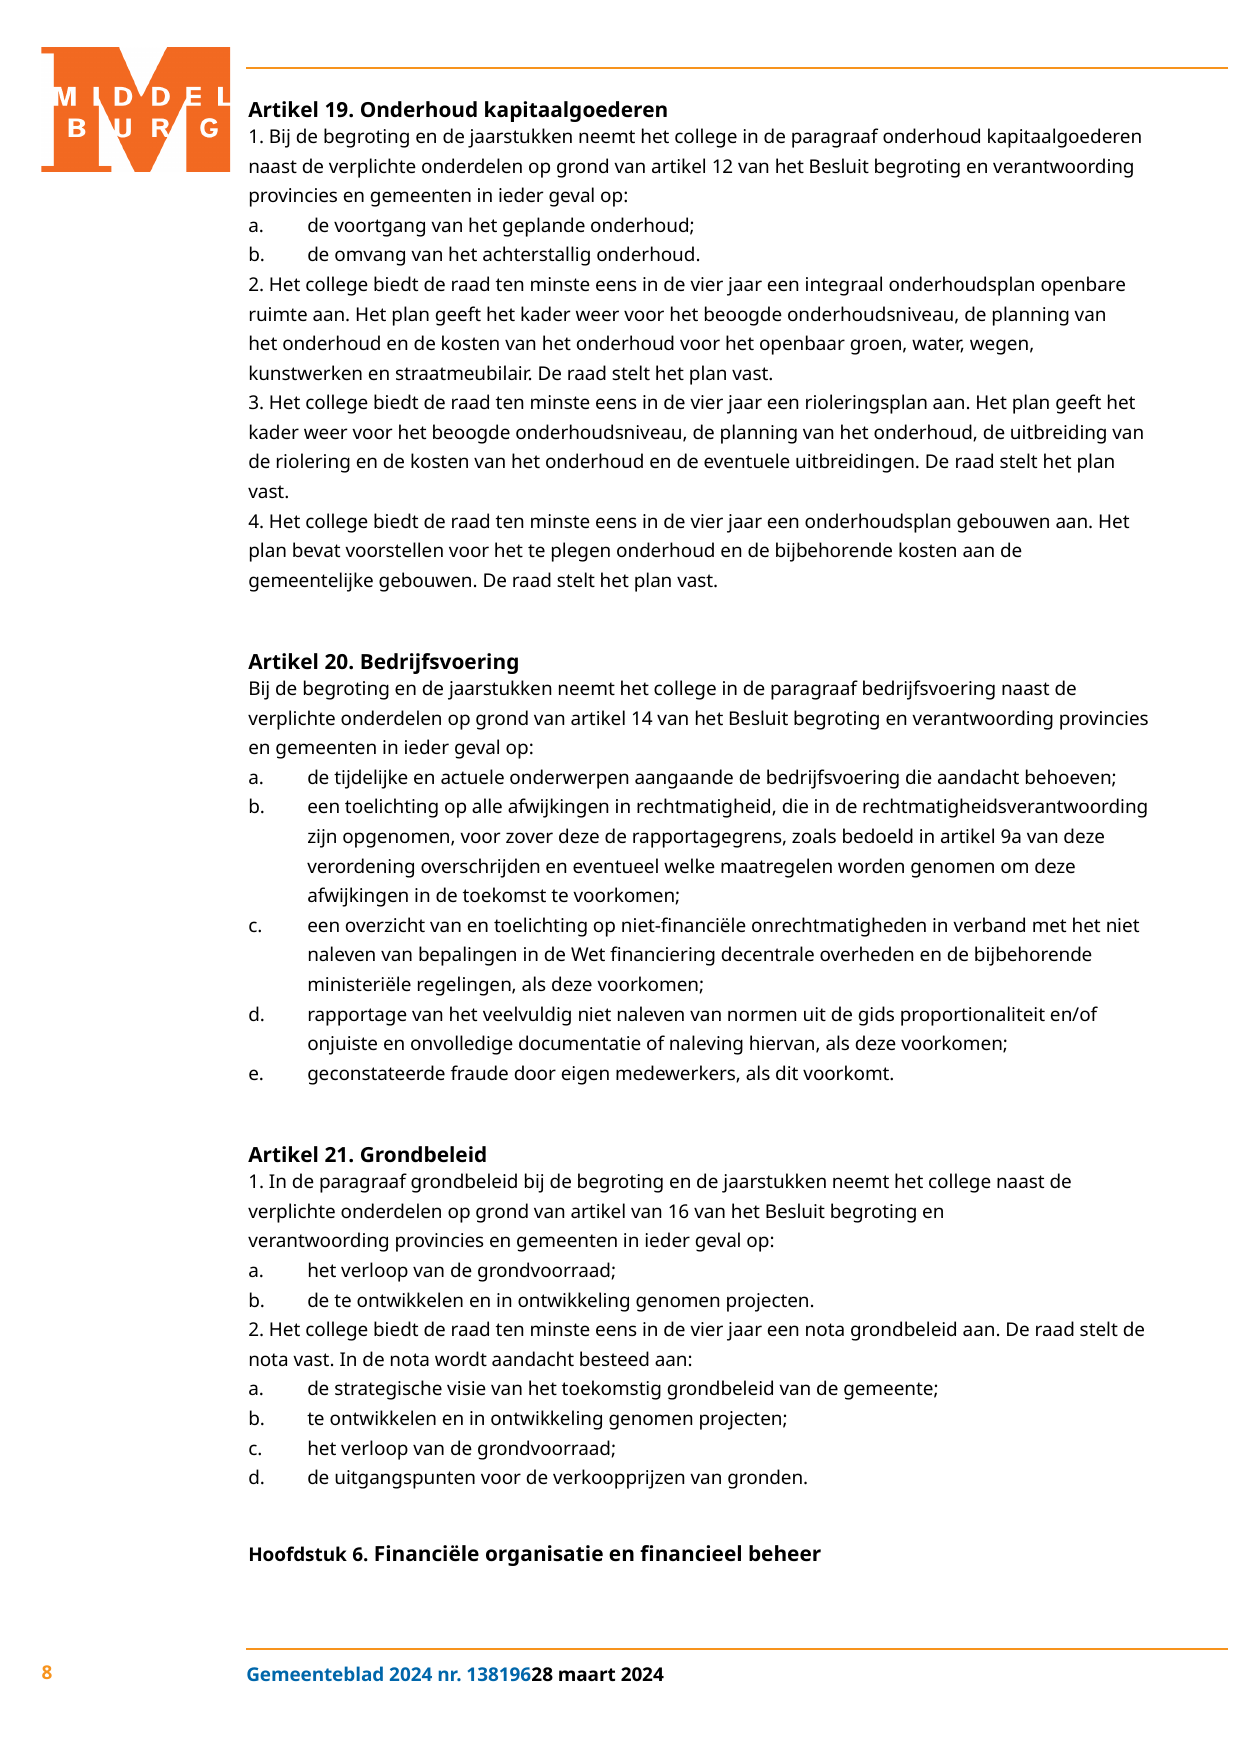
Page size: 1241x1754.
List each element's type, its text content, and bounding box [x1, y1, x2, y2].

text Artikel 20. Bedrijfsvoering [248, 647, 1152, 675]
text 4. Het college biedt de raad ten minste eens in de vier jaar een onderhoudsplan gebouwen aan. Het plan bevat voorstellen voor het te plegen onderhoud en de bijbehorende kosten aan de gemeentelijke gebouwen. De raad stelt het plan vast. [248, 508, 1152, 593]
list de voortgang van het geplande onderhoud; [248, 212, 1152, 238]
list de strategische visie van het toekomstig grondbeleid van de gemeente; [248, 1376, 1152, 1401]
text Artikel 19. Onderhoud kapitaalgoederen [248, 95, 1152, 123]
picture [41, 47, 231, 172]
list rapportage van het veelvuldig niet naleven van normen uit de gids proportionaliteit en/of onjuiste en onvolledige documentatie of naleving hiervan, als deze voorkomen; [248, 1001, 1152, 1056]
text Hoofdstuk 6. Financiële organisatie en financieel beheer [248, 1539, 1152, 1568]
list de te ontwikkelen en in ontwikkeling genomen projecten. [248, 1287, 1152, 1312]
list te ontwikkelen en in ontwikkeling genomen projecten; [248, 1405, 1152, 1431]
list het verloop van de grondvoorraad; [248, 1257, 1152, 1283]
text 2. Het college biedt de raad ten minste eens in de vier jaar een nota grondbeleid aan. De raad stelt de nota vast. In de nota wordt aandacht besteed aan: [248, 1316, 1152, 1372]
list de omvang van het achterstallig onderhoud. [248, 242, 1152, 267]
list geconstateerde fraude door eigen medewerkers, als dit voorkomt. [248, 1060, 1152, 1086]
list het verloop van de grondvoorraad; [248, 1435, 1152, 1460]
text 2. Het college biedt de raad ten minste eens in de vier jaar een integraal onderhoudsplan openbare ruimte aan. Het plan geeft het kader weer voor het beoogde onderhoudsniveau, de planning van het onderhoud en de kosten van het onderhoud voor het openbaar groen, water, wegen, kunstwerken en straatmeubilair. De raad stelt het plan vast. [248, 271, 1152, 386]
list de uitgangspunten voor de verkoopprijzen van gronden. [248, 1464, 1152, 1490]
list de tijdelijke en actuele onderwerpen aangaande de bedrijfsvoering die aandacht behoeven; [248, 764, 1152, 790]
text 3. Het college biedt de raad ten minste eens in de vier jaar een rioleringsplan aan. Het plan geeft het kader weer voor het beoogde onderhoudsniveau, de planning van het onderhoud, de uitbreiding van de riolering en de kosten van het onderhoud en de eventuele uitbreidingen. De raad stelt het plan vast. [248, 389, 1152, 504]
text 1. Bij de begroting en de jaarstukken neemt het college in de paragraaf onderhoud kapitaalgoederen naast de verplichte onderdelen op grond van artikel 12 van het Besluit begroting en verantwoording provincies en gemeenten in ieder geval op: [248, 123, 1152, 208]
text Bij de begroting en de jaarstukken neemt het college in de paragraaf bedrijfsvoering naast de verplichte onderdelen op grond van artikel 14 van het Besluit begroting en verantwoording provincies en gemeenten in ieder geval op: [248, 675, 1152, 760]
text 1. In de paragraaf grondbeleid bij de begroting en de jaarstukken neemt het college naast de verplichte onderdelen op grond van artikel van 16 van het Besluit begroting en verantwoording provincies en gemeenten in ieder geval op: [248, 1168, 1152, 1253]
list een toelichting op alle afwijkingen in rechtmatigheid, die in de rechtmatigheidsverantwoording zijn opgenomen, voor zover deze de rapportagegrens, zoals bedoeld in artikel 9a van deze verordening overschrijden en eventueel welke maatregelen worden genomen om deze afwijkingen in de toekomst te voorkomen; [248, 794, 1152, 908]
text Artikel 21. Grondbeleid [248, 1140, 1152, 1168]
list een overzicht van en toelichting op niet-financiële onrechtmatigheden in verband met het niet naleven van bepalingen in de Wet financiering decentrale overheden en de bijbehorende ministeriële regelingen, als deze voorkomen; [248, 912, 1152, 997]
